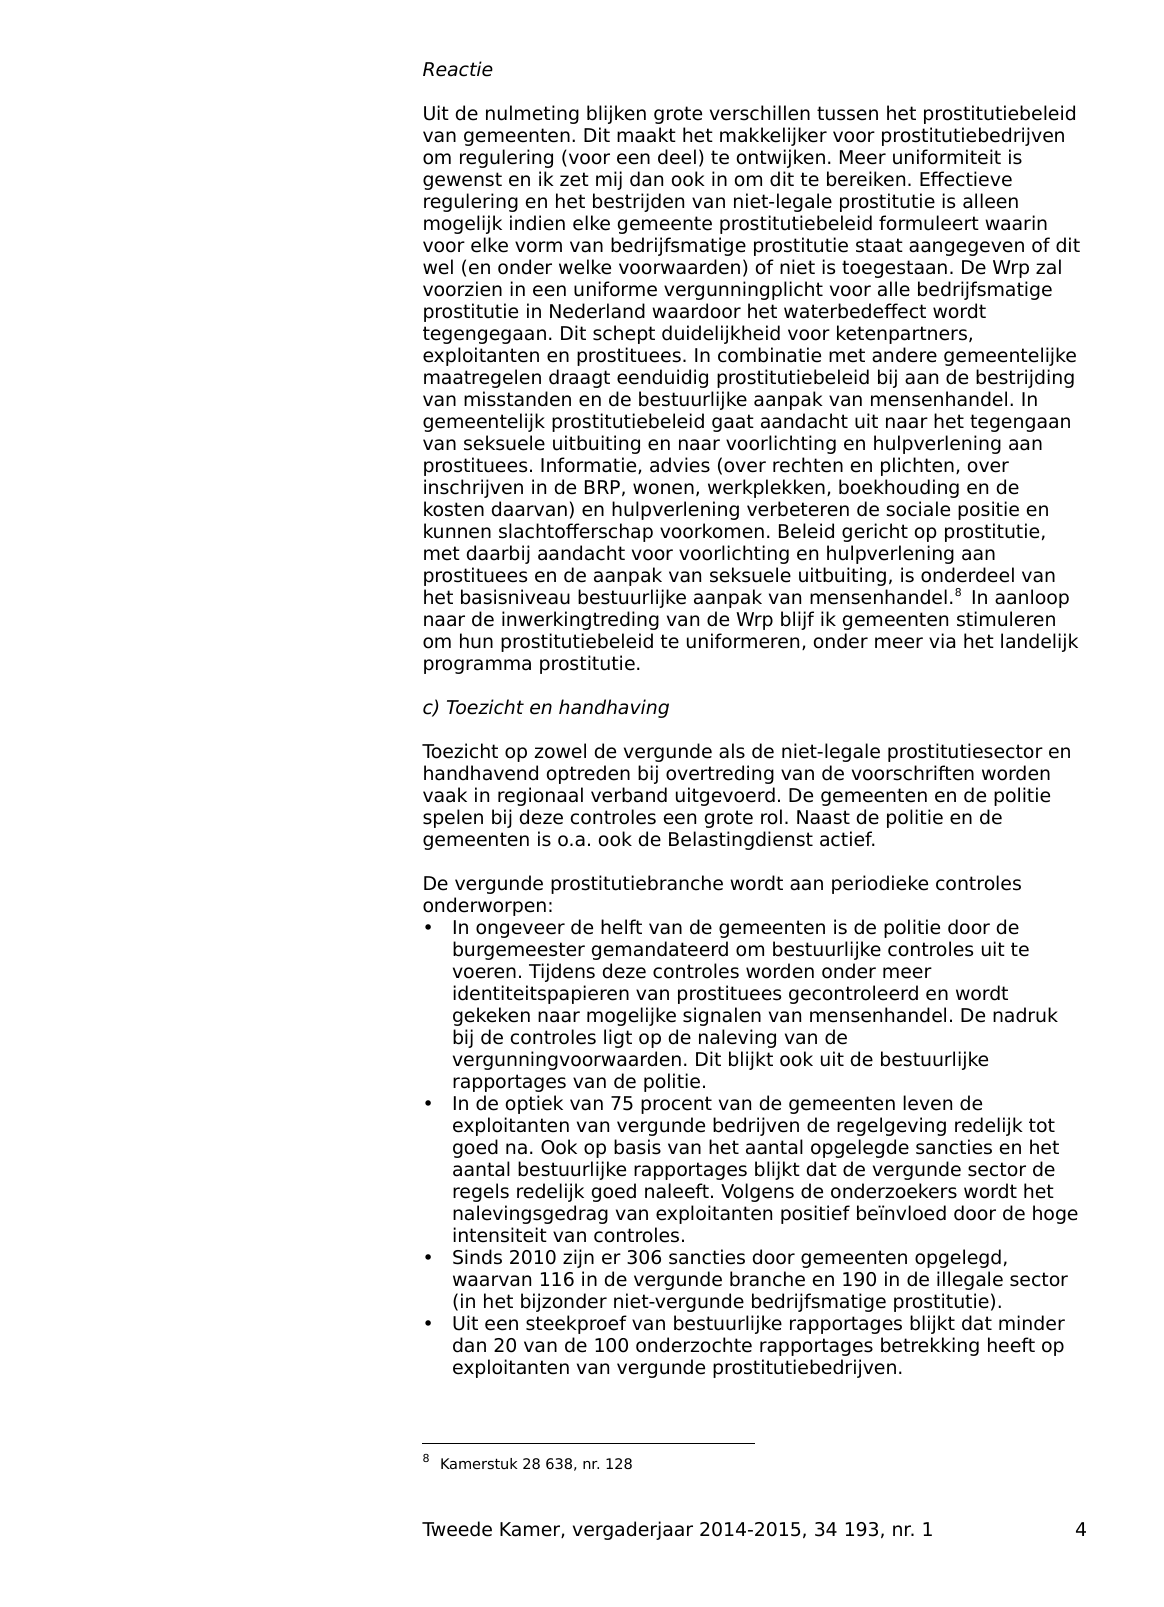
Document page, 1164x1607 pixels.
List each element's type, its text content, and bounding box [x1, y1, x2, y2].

text Uit de nulmeting blijken grote verschillen tussen het prostitutiebeleid van gemeenten. Dit maakt het makkelijker voor prostitutiebedrijven om regulering (voor een deel) te ontwijken. Meer uniformiteit is gewenst en ik zet mij dan ook in om dit te bereiken. Effectieve regulering en het bestrijden van niet-legale prostitutie is alleen mogelijk indien elke gemeente prostitutiebeleid formuleert waarin voor elke vorm van bedrijfsmatige prostitutie staat aangegeven of dit wel (en onder welke voorwaarden) of niet is toegestaan. De Wrp zal voorzien in een uniforme vergunningplicht voor alle bedrijfsmatige prostitutie in Nederland waardoor het waterbedeffect wordt tegengegaan. Dit schept duidelijkheid voor ketenpartners, exploitanten en prostituees. In combinatie met andere gemeentelijke maatregelen draagt eenduidig prostitutiebeleid bij aan de bestrijding van misstanden en de bestuurlijke aanpak van mensenhandel. In gemeentelijk prostitutiebeleid gaat aandacht uit naar het tegengaan van seksuele uitbuiting en naar voorlichting en hulpverlening aan prostituees. Informatie, advies (over rechten en plichten, over inschrijven in de BRP, wonen, werkplekken, boekhouding en de kosten daarvan) en hulpverlening verbeteren de sociale positie en kunnen slachtofferschap voorkomen. Beleid gericht op prostitutie, met daarbij aandacht voor voorlichting en hulpverlening aan prostituees en de aanpak van seksuele uitbuiting, is onderdeel van het basisniveau bestuurlijke aanpak van mensenhandel. In aanloop naar de inwerkingtreding van de Wrp blijf ik gemeenten stimuleren om hun prostitutiebeleid te uniformeren, onder meer via het landelijk programma prostitutie. [422, 103, 1087, 675]
text Toezicht op zowel de vergunde als de niet-legale prostitutiesector en handhavend optreden bij overtreding van de voorschriften worden vaak in regionaal verband uitgevoerd. De gemeenten en de politie spelen bij deze controles een grote rol. Naast de politie en de gemeenten is o.a. ook de Belastingdienst actief. [422, 741, 1087, 851]
subtitle c) Toezicht en handhaving [422, 697, 1087, 719]
subtitle Reactie [422, 59, 1087, 81]
text • Sinds 2010 zijn er 306 sancties door gemeenten opgelegd, waarvan 116 in de vergunde branche en 190 in de illegale sector (in het bijzonder niet-vergunde bedrijfsmatige prostitutie). [422, 1247, 1087, 1313]
text • Uit een steekproef van bestuurlijke rapportages blijkt dat minder dan 20 van de 100 onderzochte rapportages betrekking heeft op exploitanten van vergunde prostitutiebedrijven. [422, 1313, 1087, 1379]
text • In ongeveer de helft van de gemeenten is de politie door de burgemeester gemandateerd om bestuurlijke controles uit te voeren. Tijdens deze controles worden onder meer identiteitspapieren van prostituees gecontroleerd en wordt gekeken naar mogelijke signalen van mensenhandel. De nadruk bij de controles ligt op de naleving van de vergunningvoorwaarden. Dit blijkt ook uit de bestuurlijke rapportages van de politie. [422, 917, 1087, 1093]
text De vergunde prostitutiebranche wordt aan periodieke controles onderworpen: [422, 873, 1087, 917]
text Kamerstuk 28 638, nr. 128 [422, 1452, 1087, 1474]
text • In de optiek van 75 procent van de gemeenten leven de exploitanten van vergunde bedrijven de regelgeving redelijk tot goed na. Ook op basis van het aantal opgelegde sancties en het aantal bestuurlijke rapportages blijkt dat de vergunde sector de regels redelijk goed naleeft. Volgens de onderzoekers wordt het nalevingsgedrag van exploitanten positief beïnvloed door de hoge intensiteit van controles. [422, 1093, 1087, 1247]
